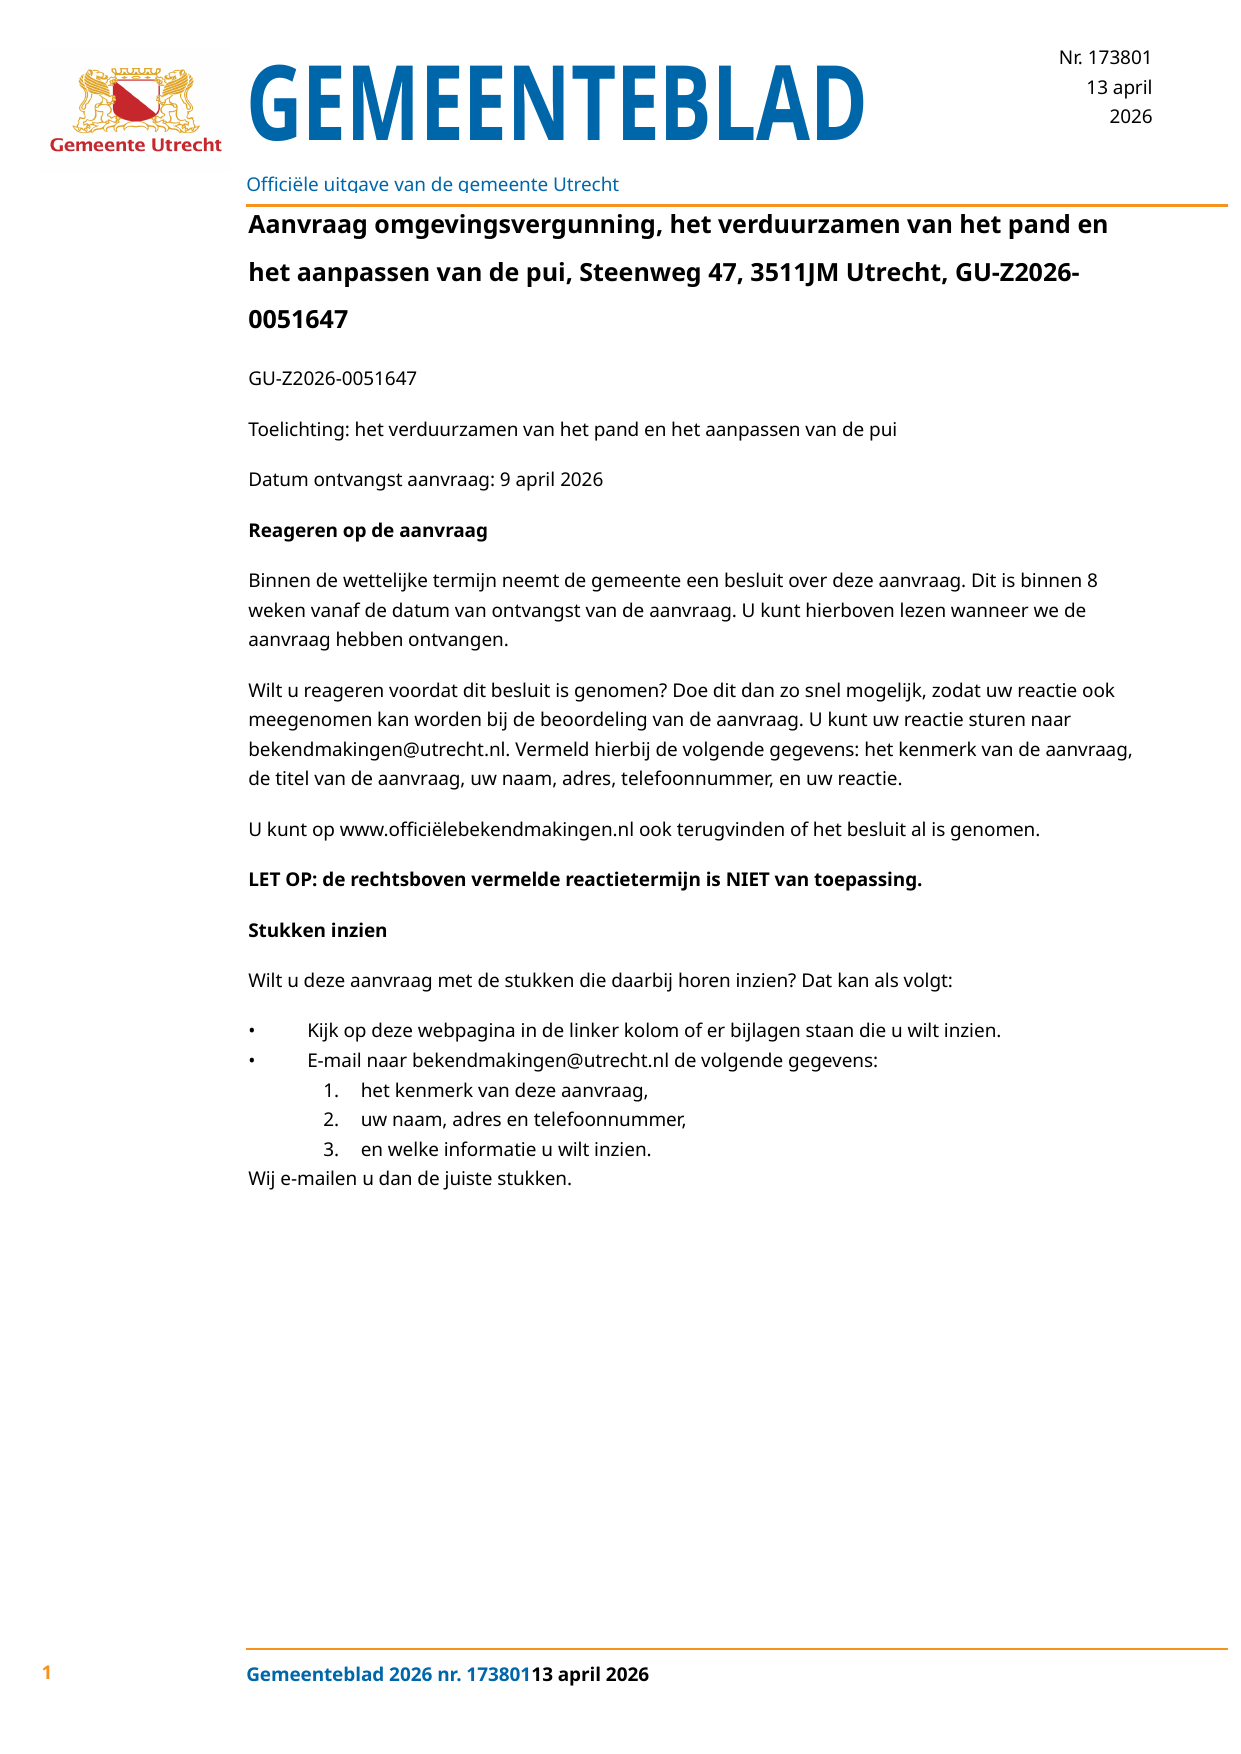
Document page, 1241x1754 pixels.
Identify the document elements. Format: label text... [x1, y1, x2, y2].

text Reageren op de aanvraag [248, 517, 1152, 542]
text Wilt u deze aanvraag met de stukken die daarbij horen inzien? Dat kan als volgt: [248, 967, 1152, 993]
text U kunt op www.officiëlebekendmakingen.nl ook terugvinden of het besluit al is genomen. [248, 816, 1152, 842]
list het kenmerk van deze aanvraag, [323, 1077, 1152, 1102]
text Toelichting: het verduurzamen van het pand en het aanpassen van de pui [248, 416, 1152, 442]
text LET OP: de rechtsboven vermelde reactietermijn is NIET van toepassing. [248, 866, 1152, 892]
list Kijk op deze webpagina in de linker kolom of er bijlagen staan die u wilt inzien. [248, 1018, 1152, 1043]
text GU-Z2026-0051647 [248, 366, 1152, 391]
text Wilt u reageren voordat dit besluit is genomen? Doe dit dan zo snel mogelijk, zodat uw reactie ook meegenomen kan worden bij de beoordeling van de aanvraag. U kunt uw reactie sturen naar bekendmakingen@utrecht.nl. Vermeld hierbij de volgende gegevens: het kenmerk van de aanvraag, de titel van de aanvraag, uw naam, adres, telefoonnummer, en uw reactie. [248, 677, 1152, 791]
text Binnen de wettelijke termijn neemt de gemeente een besluit over deze aanvraag. Dit is binnen 8 weken vanaf de datum van ontvangst van de aanvraag. U kunt hierboven lezen wanneer we de aanvraag hebben ontvangen. [248, 567, 1152, 652]
text Wij e-mailen u dan de juiste stukken. [248, 1166, 1152, 1191]
list uw naam, adres en telefoonnummer, [323, 1106, 1152, 1132]
text Aanvraag omgevingsvergunning, het verduurzamen van het pand en het aanpassen van de pui, Steenweg 47, 3511JM Utrecht, GU-Z2026-0051647 [248, 207, 1152, 336]
list en welke informatie u wilt inzien. [323, 1136, 1152, 1162]
picture [41, 47, 231, 172]
text Datum ontvangst aanvraag: 9 april 2026 [248, 466, 1152, 492]
text Stukken inzien [248, 917, 1152, 942]
list E-mail naar bekendmakingen@utrecht.nl de volgende gegevens: [248, 1047, 1152, 1073]
